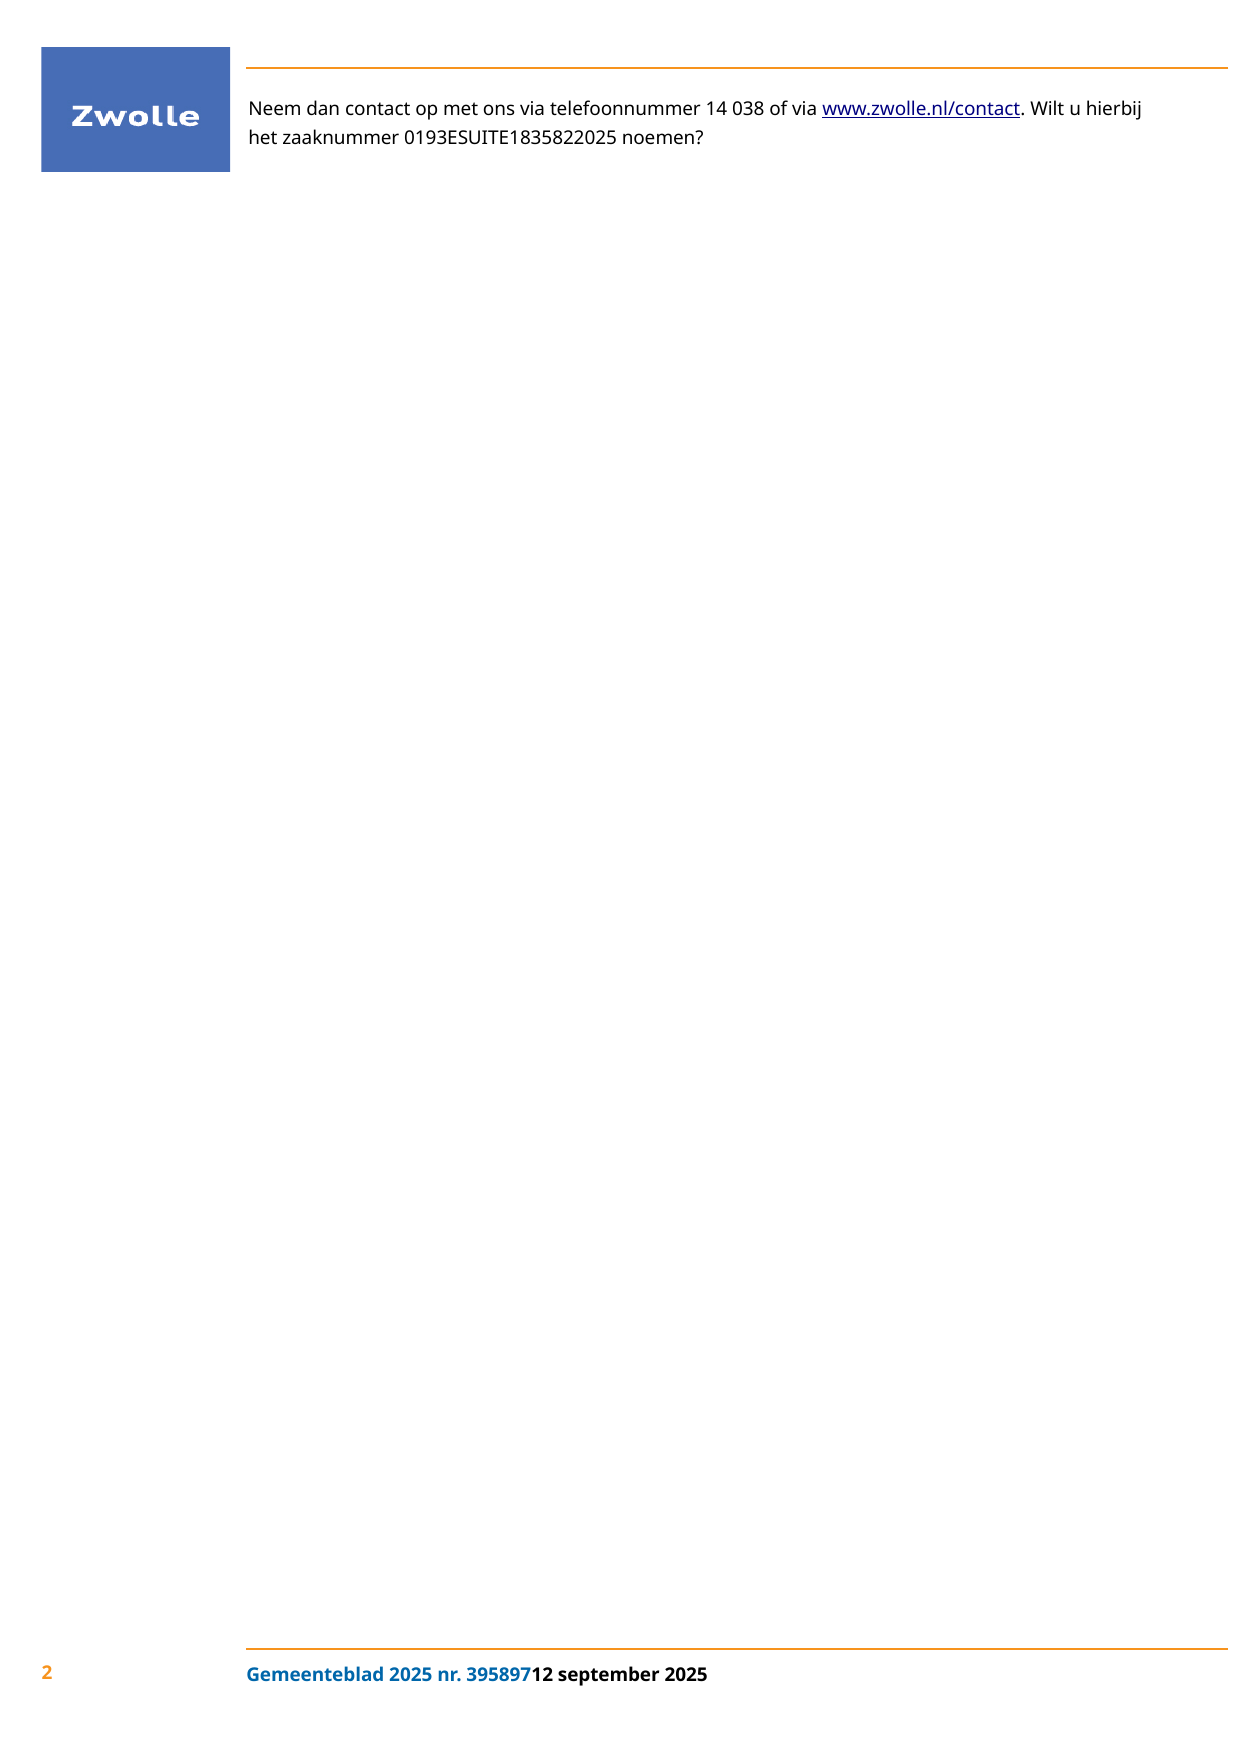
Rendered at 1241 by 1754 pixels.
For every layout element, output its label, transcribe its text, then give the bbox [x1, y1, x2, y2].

picture [41, 47, 231, 172]
text Neem dan contact op met ons via telefoonnummer 14 038 of via www.zwolle.nl/contact. Wilt u hierbij het zaaknummer 0193ESUITE1835822025 noemen? [248, 95, 1152, 150]
